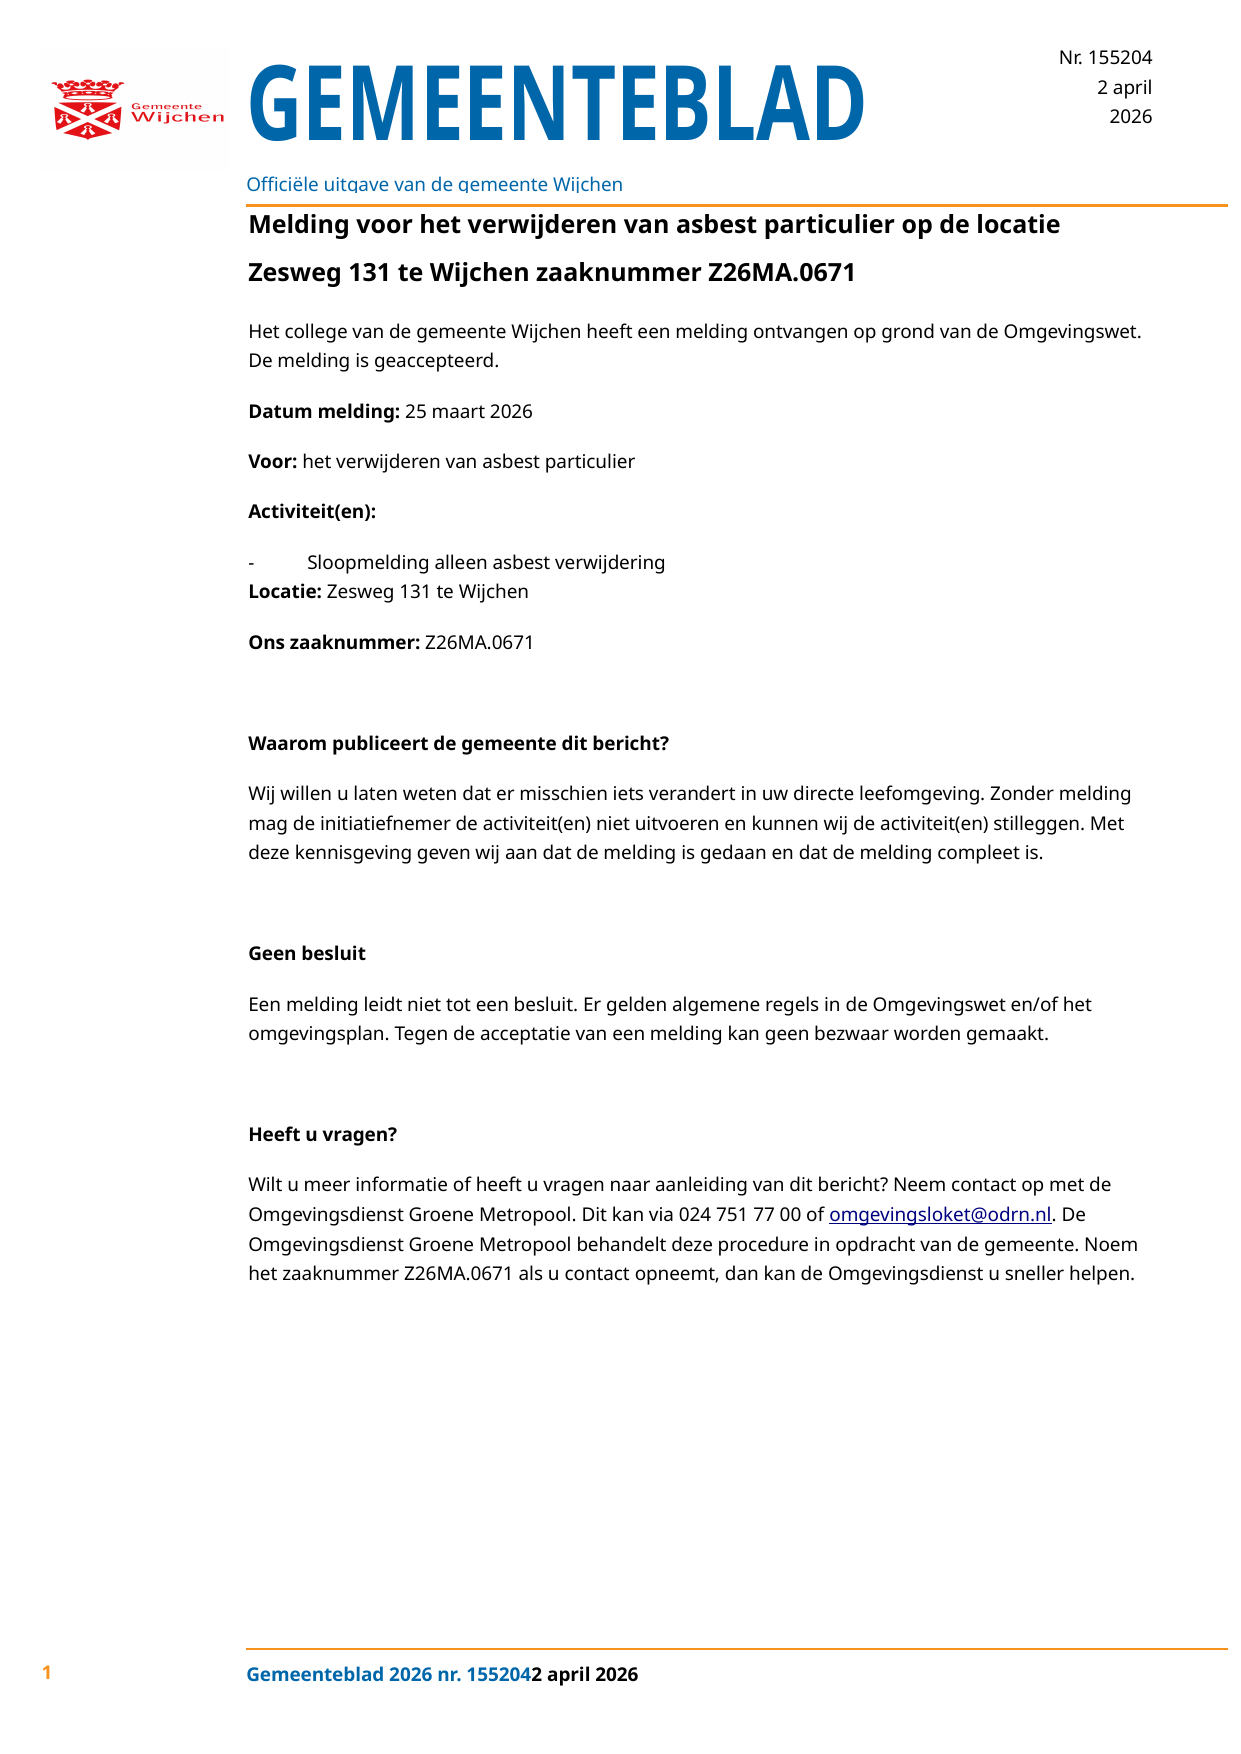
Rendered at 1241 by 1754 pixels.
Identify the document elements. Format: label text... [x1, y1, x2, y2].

text Geen besluit [248, 940, 1152, 966]
text Ons zaaknummer: Z26MA.0671 [248, 629, 1152, 655]
text Heeft u vragen? [248, 1121, 1152, 1147]
text Wilt u meer informatie of heeft u vragen naar aanleiding van dit bericht? Neem contact op met de Omgevingsdienst Groene Metropool. Dit kan via 024 751 77 00 of omgevingsloket@odrn.nl. De Omgevingsdienst Groene Metropool behandelt deze procedure in opdracht van de gemeente. Noem het zaaknummer Z26MA.0671 als u contact opneemt, dan kan de Omgevingsdienst u sneller helpen. [248, 1172, 1152, 1286]
text Melding voor het verwijderen van asbest particulier op de locatie Zesweg 131 te Wijchen zaaknummer Z26MA.0671 [248, 207, 1152, 288]
text Datum melding: 25 maart 2026 [248, 398, 1152, 424]
text Voor: het verwijderen van asbest particulier [248, 448, 1152, 474]
text Waarom publiceert de gemeente dit bericht? [248, 730, 1152, 756]
text Locatie: Zesweg 131 te Wijchen [248, 579, 1152, 604]
list Sloopmelding alleen asbest verwijdering [248, 549, 1152, 575]
text Het college van de gemeente Wijchen heeft een melding ontvangen op grond van de Omgevingswet. De melding is geaccepteerd. [248, 318, 1152, 373]
text Wij willen u laten weten dat er misschien iets verandert in uw directe leefomgeving. Zonder melding mag de initiatiefnemer de activiteit(en) niet uitvoeren en kunnen wij de activiteit(en) stilleggen. Met deze kennisgeving geven wij aan dat de melding is gedaan en dat de melding compleet is. [248, 780, 1152, 865]
text Een melding leidt niet tot een besluit. Er gelden algemene regels in de Omgevingswet en/of het omgevingsplan. Tegen de acceptatie van een melding kan geen bezwaar worden gemaakt. [248, 991, 1152, 1046]
picture [41, 47, 231, 172]
text Activiteit(en): [248, 499, 1152, 524]
